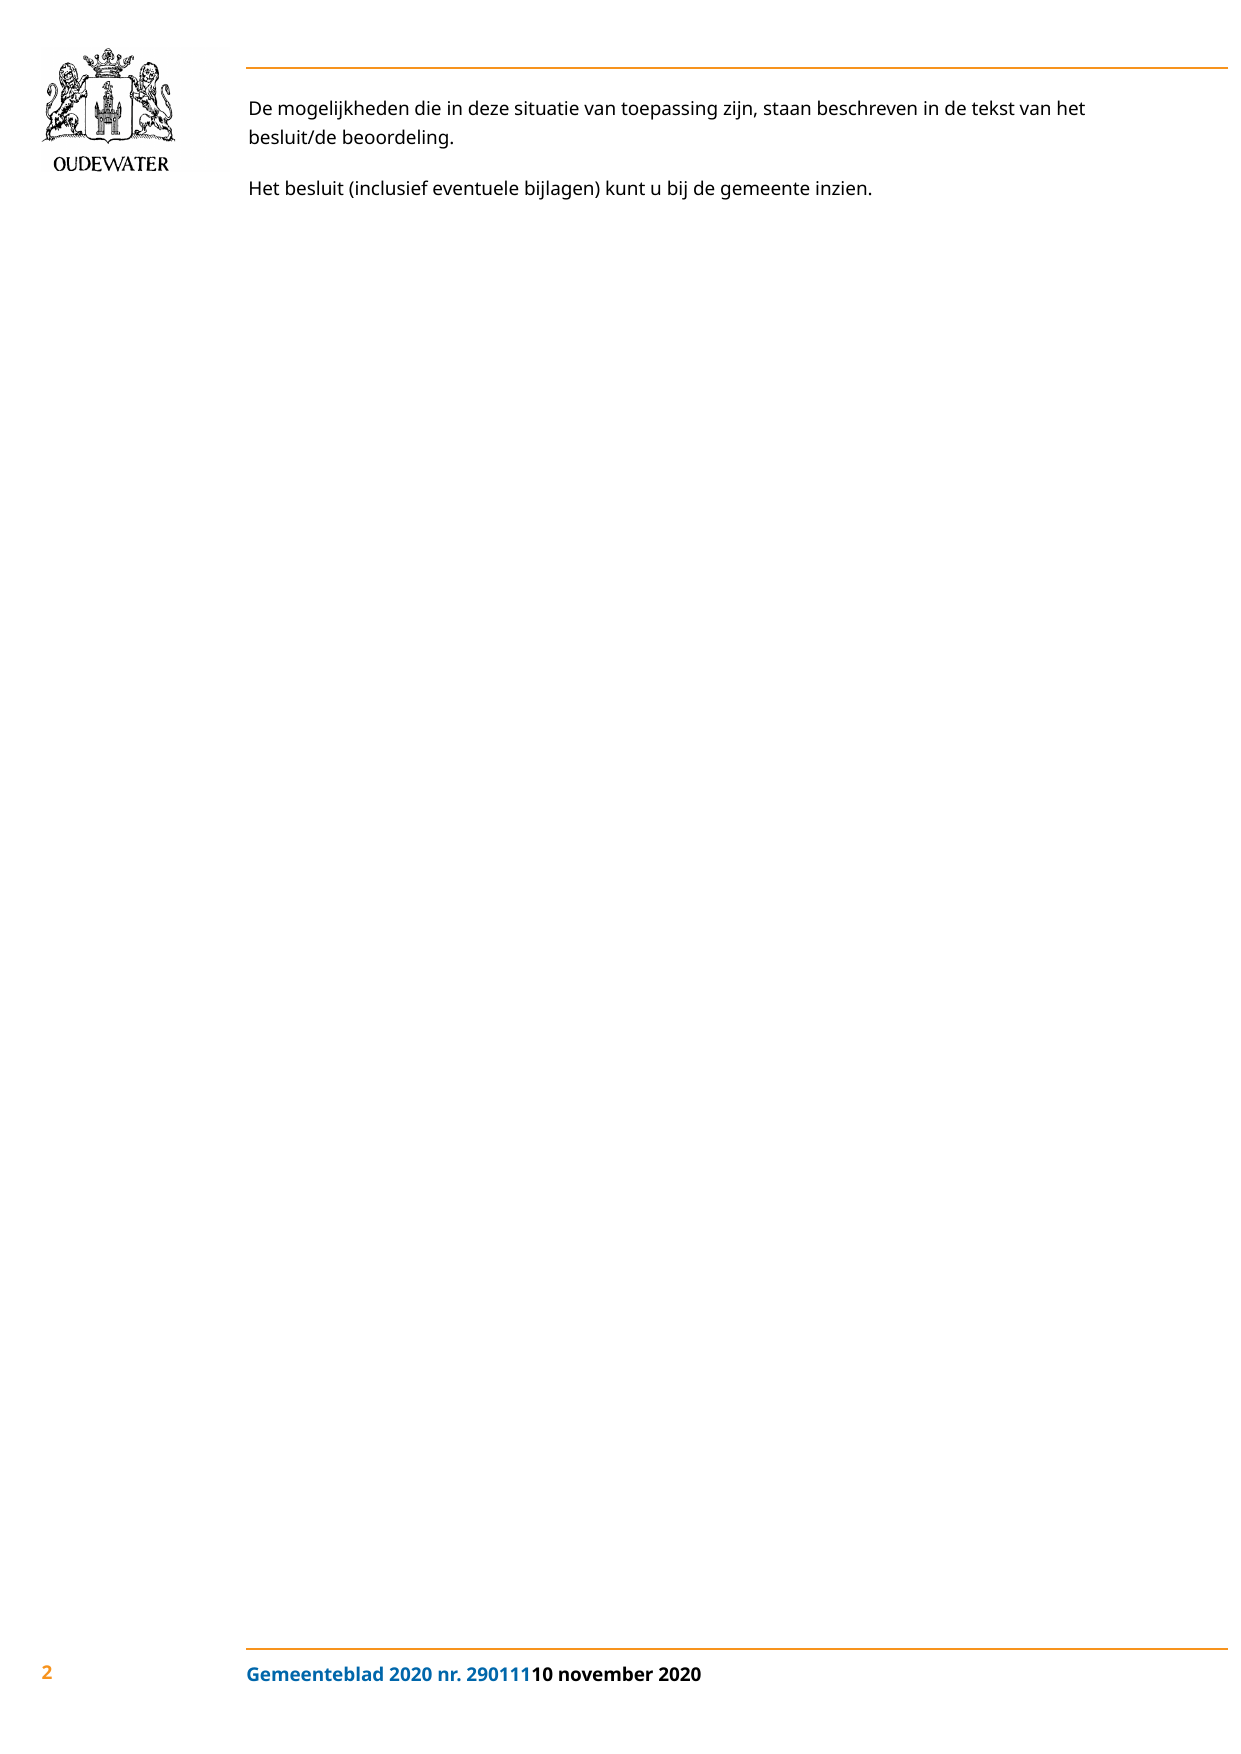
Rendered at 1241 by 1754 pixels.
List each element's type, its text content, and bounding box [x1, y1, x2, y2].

picture [41, 47, 231, 172]
text De mogelijkheden die in deze situatie van toepassing zijn, staan beschreven in de tekst van het besluit/de beoordeling. [248, 95, 1152, 150]
text Het besluit (inclusief eventuele bijlagen) kunt u bij de gemeente inzien. [248, 175, 1152, 201]
